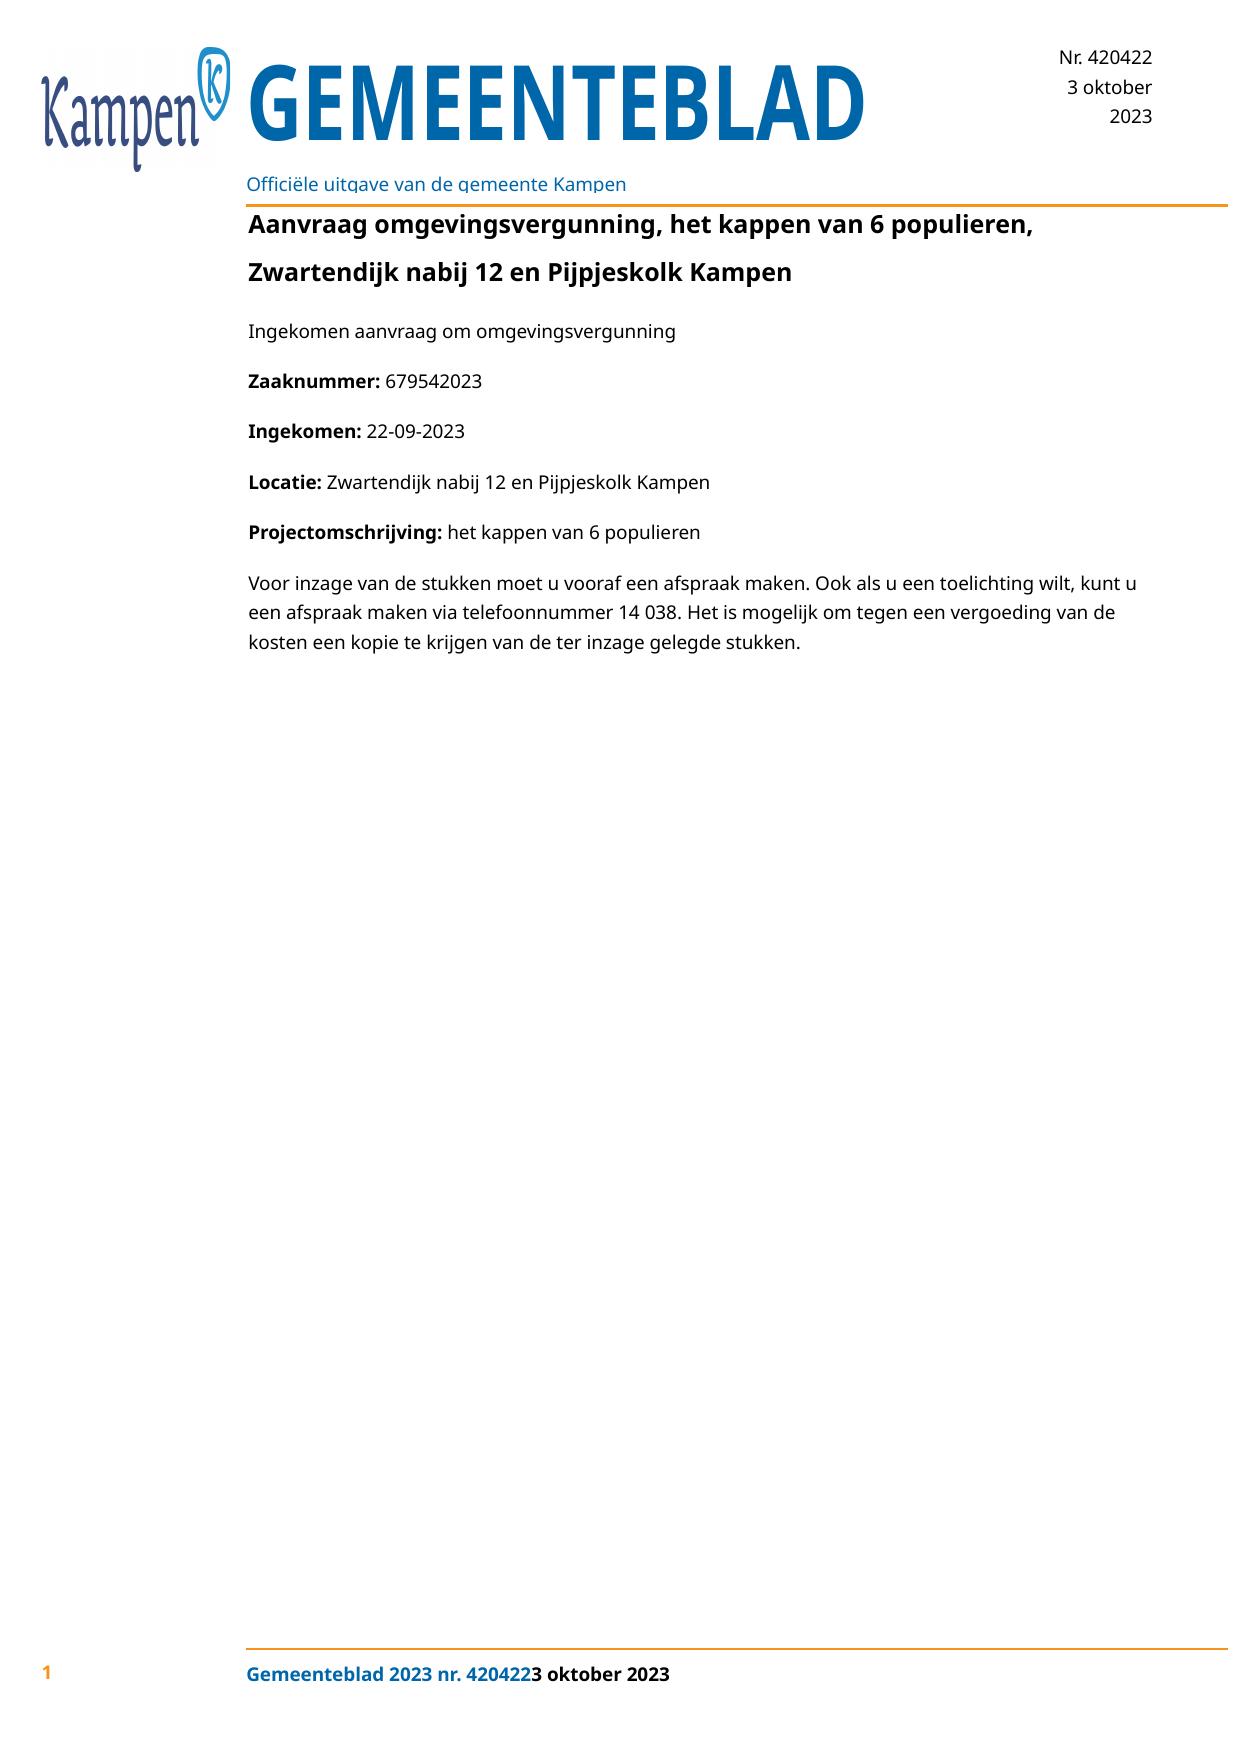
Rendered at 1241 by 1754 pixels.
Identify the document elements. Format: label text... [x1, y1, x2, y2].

text Locatie: Zwartendijk nabij 12 en Pijpjeskolk Kampen [248, 469, 1152, 495]
text Zaaknummer: 679542023 [248, 368, 1152, 394]
text Voor inzage van de stukken moet u vooraf een afspraak maken. Ook als u een toelichting wilt, kunt u een afspraak maken via telefoonnummer 14 038. Het is mogelijk om tegen een vergoeding van de kosten een kopie te krijgen van de ter inzage gelegde stukken. [248, 570, 1152, 655]
picture [41, 47, 231, 172]
text Aanvraag omgevingsvergunning, het kappen van 6 populieren, Zwartendijk nabij 12 en Pijpjeskolk Kampen [248, 207, 1152, 288]
text Ingekomen: 22-09-2023 [248, 419, 1152, 444]
text Ingekomen aanvraag om omgevingsvergunning [248, 318, 1152, 344]
text Projectomschrijving: het kappen van 6 populieren [248, 519, 1152, 545]
